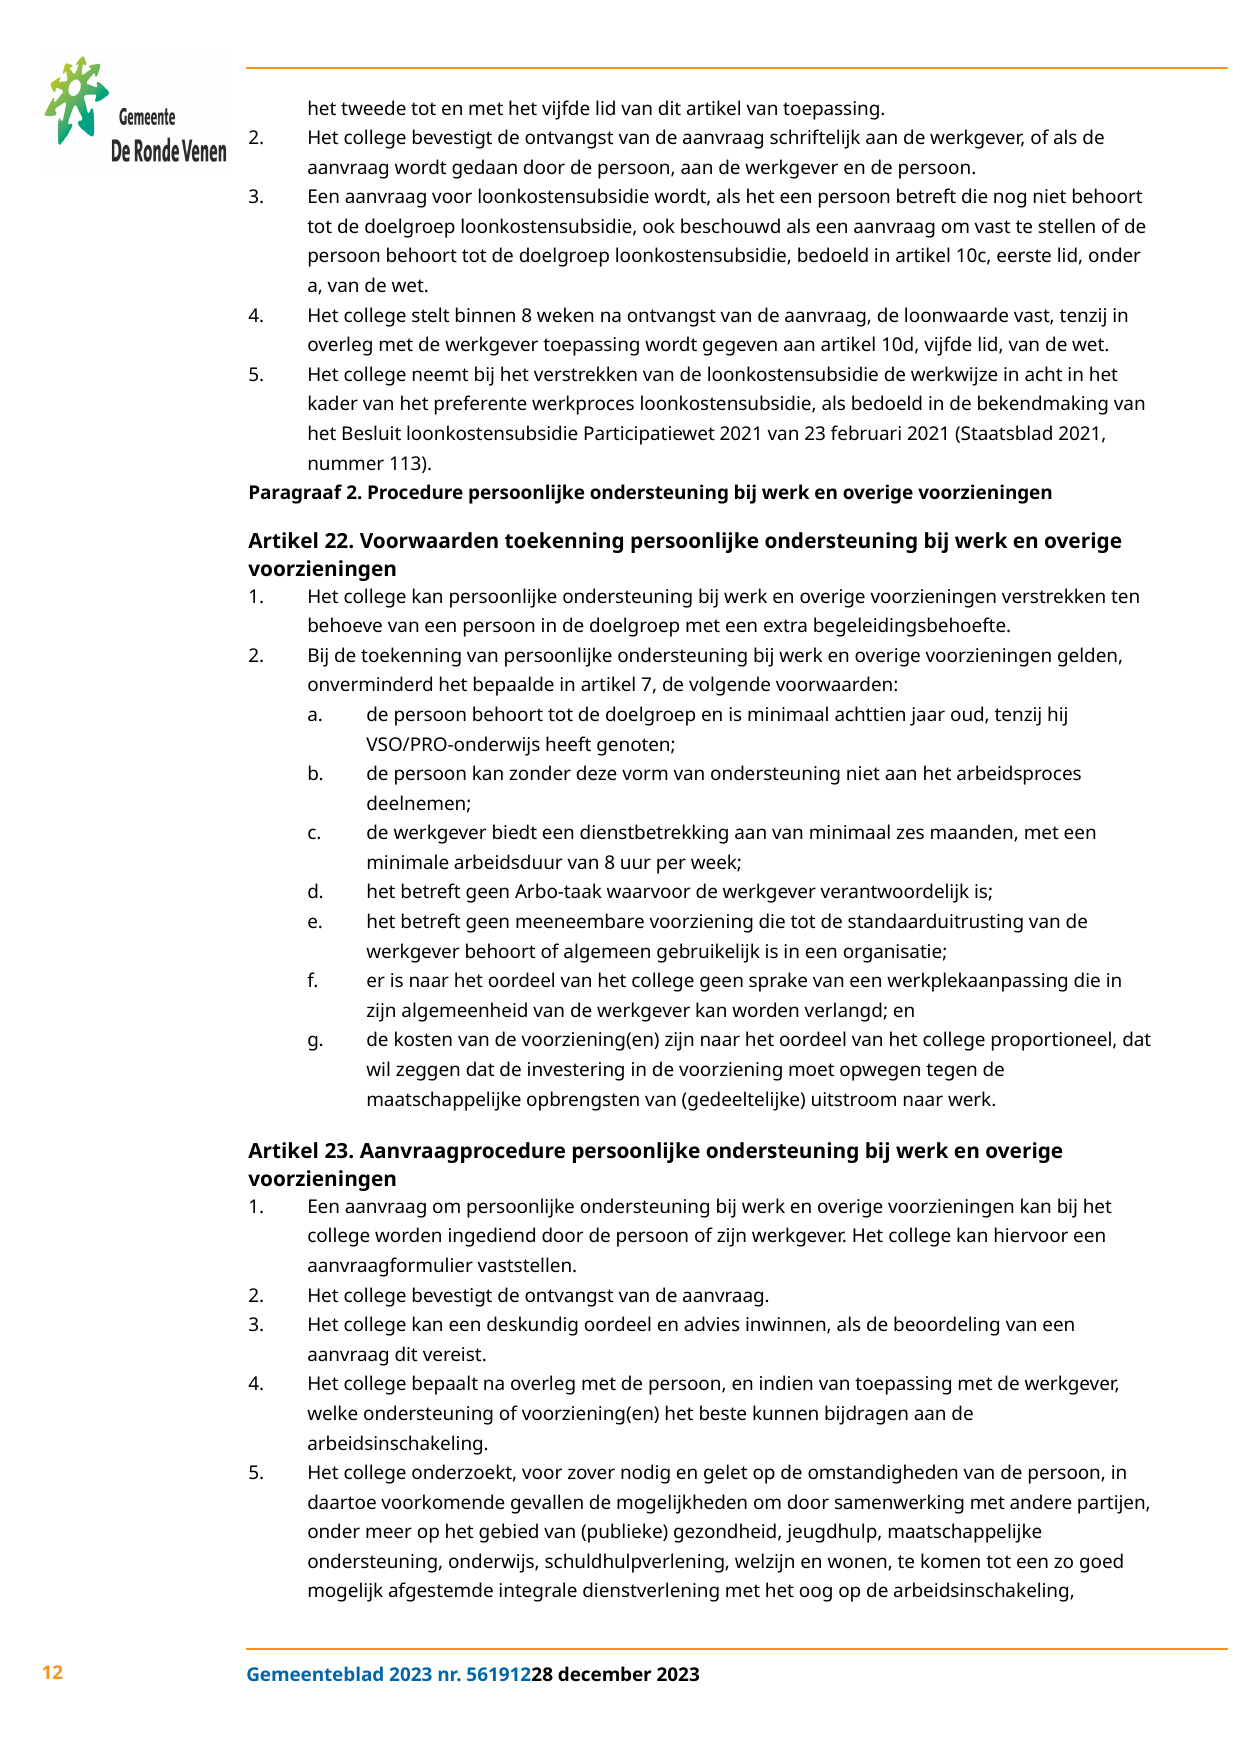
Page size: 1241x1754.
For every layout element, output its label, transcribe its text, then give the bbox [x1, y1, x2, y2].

list het betreft geen meeneembare voorziening die tot de standaarduitrusting van de werkgever behoort of algemeen gebruikelijk is in een organisatie; [307, 908, 1152, 963]
list Het college kan een deskundig oordeel en advies inwinnen, als de beoordeling van een aanvraag dit vereist. [248, 1311, 1152, 1367]
list de persoon behoort tot de doelgroep en is minimaal achttien jaar oud, tenzij hij VSO/PRO-onderwijs heeft genoten; [307, 701, 1152, 756]
text Paragraaf 2. Procedure persoonlijke ondersteuning bij werk en overige voorzieningen [248, 479, 1152, 505]
text Artikel 22. Voorwaarden toekenning persoonlijke ondersteuning bij werk en overige voorzieningen [248, 526, 1152, 583]
list het betreft geen Arbo-taak waarvoor de werkgever verantwoordelijk is; [307, 879, 1152, 904]
list Het college bevestigt de ontvangst van de aanvraag schriftelijk aan de werkgever, of als de aanvraag wordt gedaan door de persoon, aan de werkgever en de persoon. [248, 124, 1152, 180]
list Het college neemt bij het verstrekken van de loonkostensubsidie de werkwijze in acht in het kader van het preferente werkproces loonkostensubsidie, als bedoeld in de bekendmaking van het Besluit loonkostensubsidie Participatiewet 2021 van 23 februari 2021 (Staatsblad 2021, nummer 113). [248, 361, 1152, 476]
text Artikel 23. Aanvraagprocedure persoonlijke ondersteuning bij werk en overige voorzieningen [248, 1136, 1152, 1193]
list de kosten van de voorziening(en) zijn naar het oordeel van het college proportioneel, dat wil zeggen dat de investering in de voorziening moet opwegen tegen de maatschappelijke opbrengsten van (gedeeltelijke) uitstroom naar werk. [307, 1027, 1152, 1111]
list de persoon kan zonder deze vorm van ondersteuning niet aan het arbeidsproces deelnemen; [307, 760, 1152, 816]
list het tweede tot en met het vijfde lid van dit artikel van toepassing. [248, 95, 1152, 121]
list Een aanvraag om persoonlijke ondersteuning bij werk en overige voorzieningen kan bij het college worden ingediend door de persoon of zijn werkgever. Het college kan hiervoor een aanvraagformulier vaststellen. [248, 1193, 1152, 1278]
list Het college bevestigt de ontvangst van de aanvraag. [248, 1282, 1152, 1307]
list Het college bepaalt na overleg met de persoon, en indien van toepassing met de werkgever, welke ondersteuning of voorziening(en) het beste kunnen bijdragen aan de arbeidsinschakeling. [248, 1371, 1152, 1455]
list de werkgever biedt een dienstbetrekking aan van minimaal zes maanden, met een minimale arbeidsduur van 8 uur per week; [307, 819, 1152, 875]
list Het college kan persoonlijke ondersteuning bij werk en overige voorzieningen verstrekken ten behoeve van een persoon in de doelgroep met een extra begeleidingsbehoefte. [248, 583, 1152, 638]
list Het college stelt binnen 8 weken na ontvangst van de aanvraag, de loonwaarde vast, tenzij in overleg met de werkgever toepassing wordt gegeven aan artikel 10d, vijfde lid, van de wet. [248, 302, 1152, 357]
list Een aanvraag voor loonkostensubsidie wordt, als het een persoon betreft die nog niet behoort tot de doelgroep loonkostensubsidie, ook beschouwd als een aanvraag om vast te stellen of de persoon behoort tot de doelgroep loonkostensubsidie, bedoeld in artikel 10c, eerste lid, onder a, van de wet. [248, 183, 1152, 298]
picture [41, 47, 231, 172]
list Bij de toekenning van persoonlijke ondersteuning bij werk en overige voorzieningen gelden, onverminderd het bepaalde in artikel 7, de volgende voorwaarden: [248, 642, 1152, 697]
list er is naar het oordeel van het college geen sprake van een werkplekaanpassing die in zijn algemeenheid van de werkgever kan worden verlangd; en [307, 967, 1152, 1023]
list Het college onderzoekt, voor zover nodig en gelet op de omstandigheden van de persoon, in daartoe voorkomende gevallen de mogelijkheden om door samenwerking met andere partijen, onder meer op het gebied van (publieke) gezondheid, jeugdhulp, maatschappelijke ondersteuning, onderwijs, schuldhulpverlening, welzijn en wonen, te komen tot een zo goed mogelijk afgestemde integrale dienstverlening met het oog op de arbeidsinschakeling, [248, 1459, 1152, 1603]
